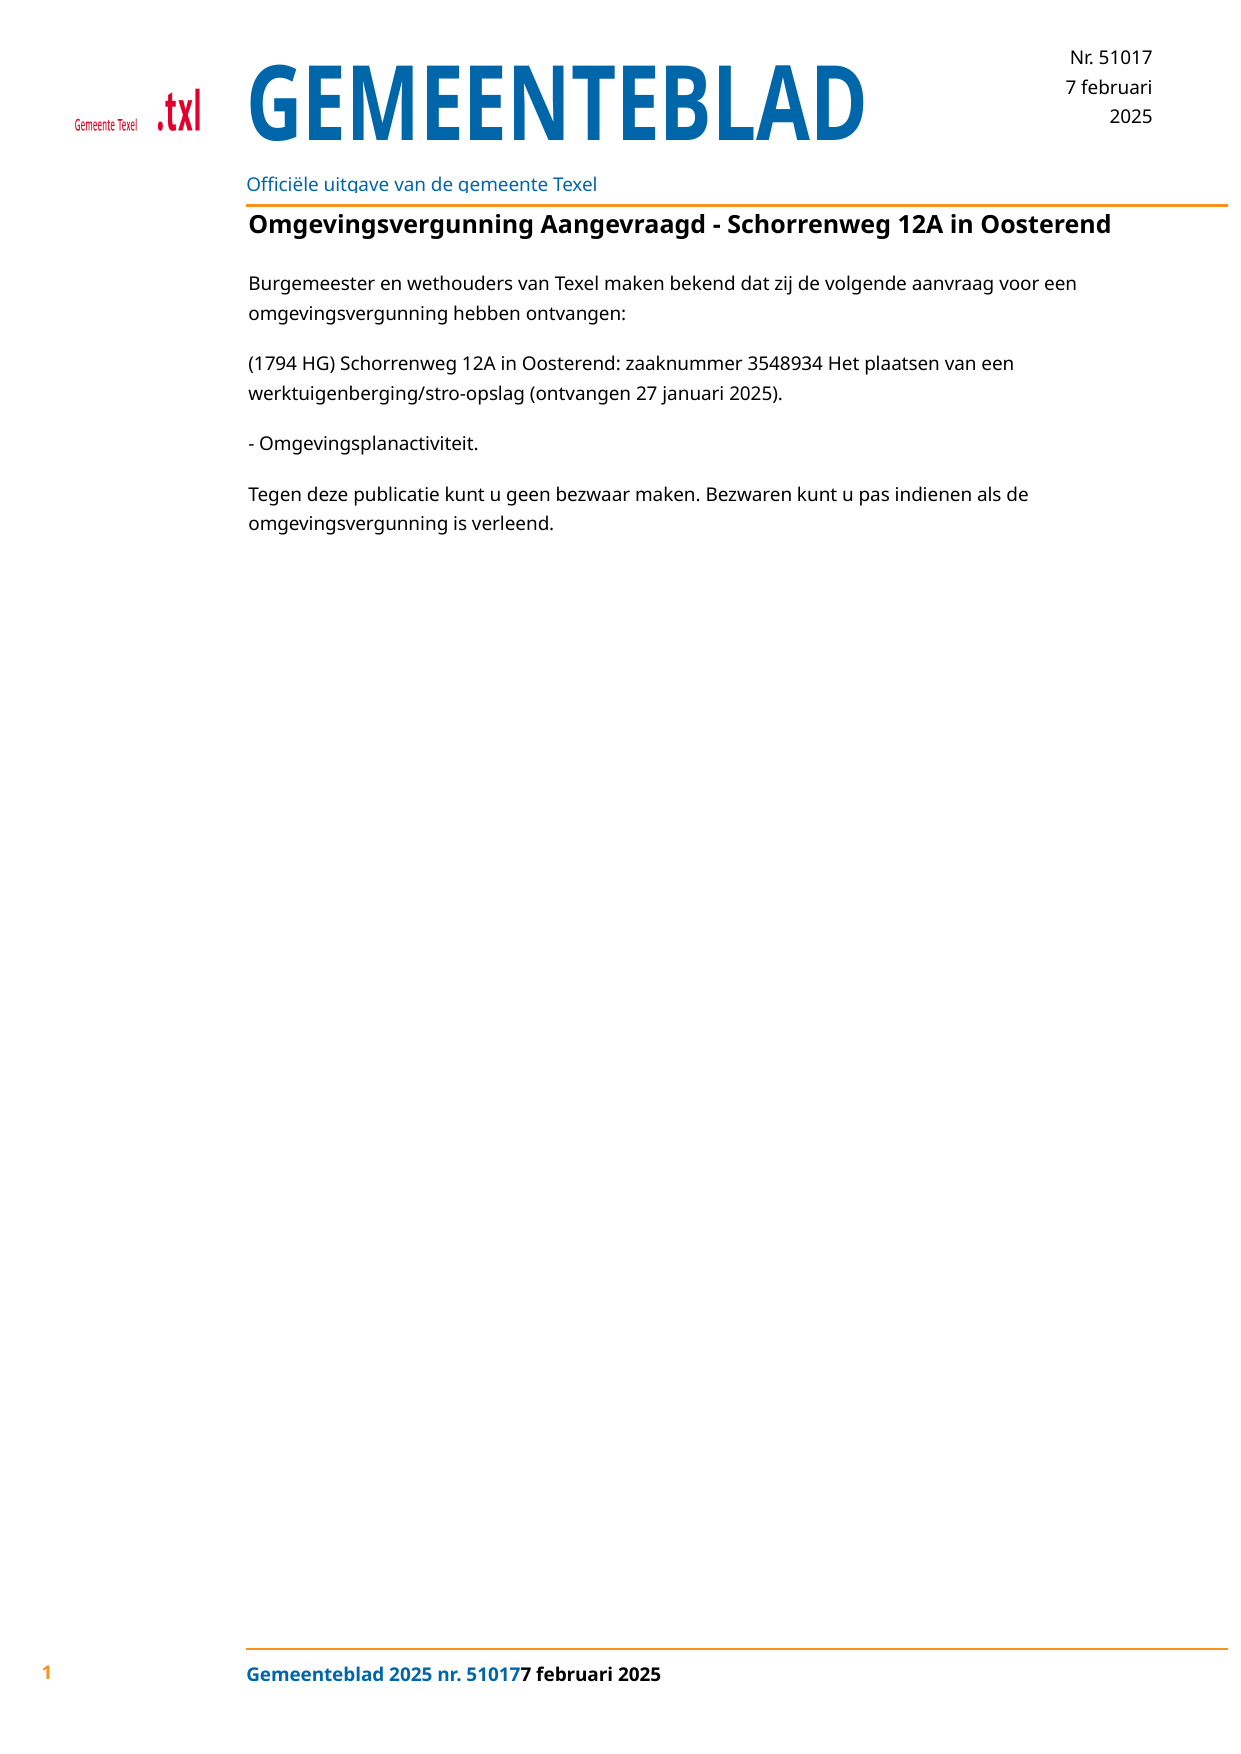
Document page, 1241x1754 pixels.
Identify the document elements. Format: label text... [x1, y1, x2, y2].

text (1794 HG) Schorrenweg 12A in Oosterend: zaaknummer 3548934 Het plaatsen van een werktuigenberging/stro-opslag (ontvangen 27 januari 2025). [248, 350, 1152, 406]
text - Omgevingsplanactiviteit. [248, 430, 1152, 456]
picture [41, 47, 231, 172]
text Tegen deze publicatie kunt u geen bezwaar maken. Bezwaren kunt u pas indienen als de omgevingsvergunning is verleend. [248, 481, 1152, 536]
text Omgevingsvergunning Aangevraagd - Schorrenweg 12A in Oosterend [248, 207, 1152, 241]
text Burgemeester en wethouders van Texel maken bekend dat zij de volgende aanvraag voor een omgevingsvergunning hebben ontvangen: [248, 270, 1152, 326]
